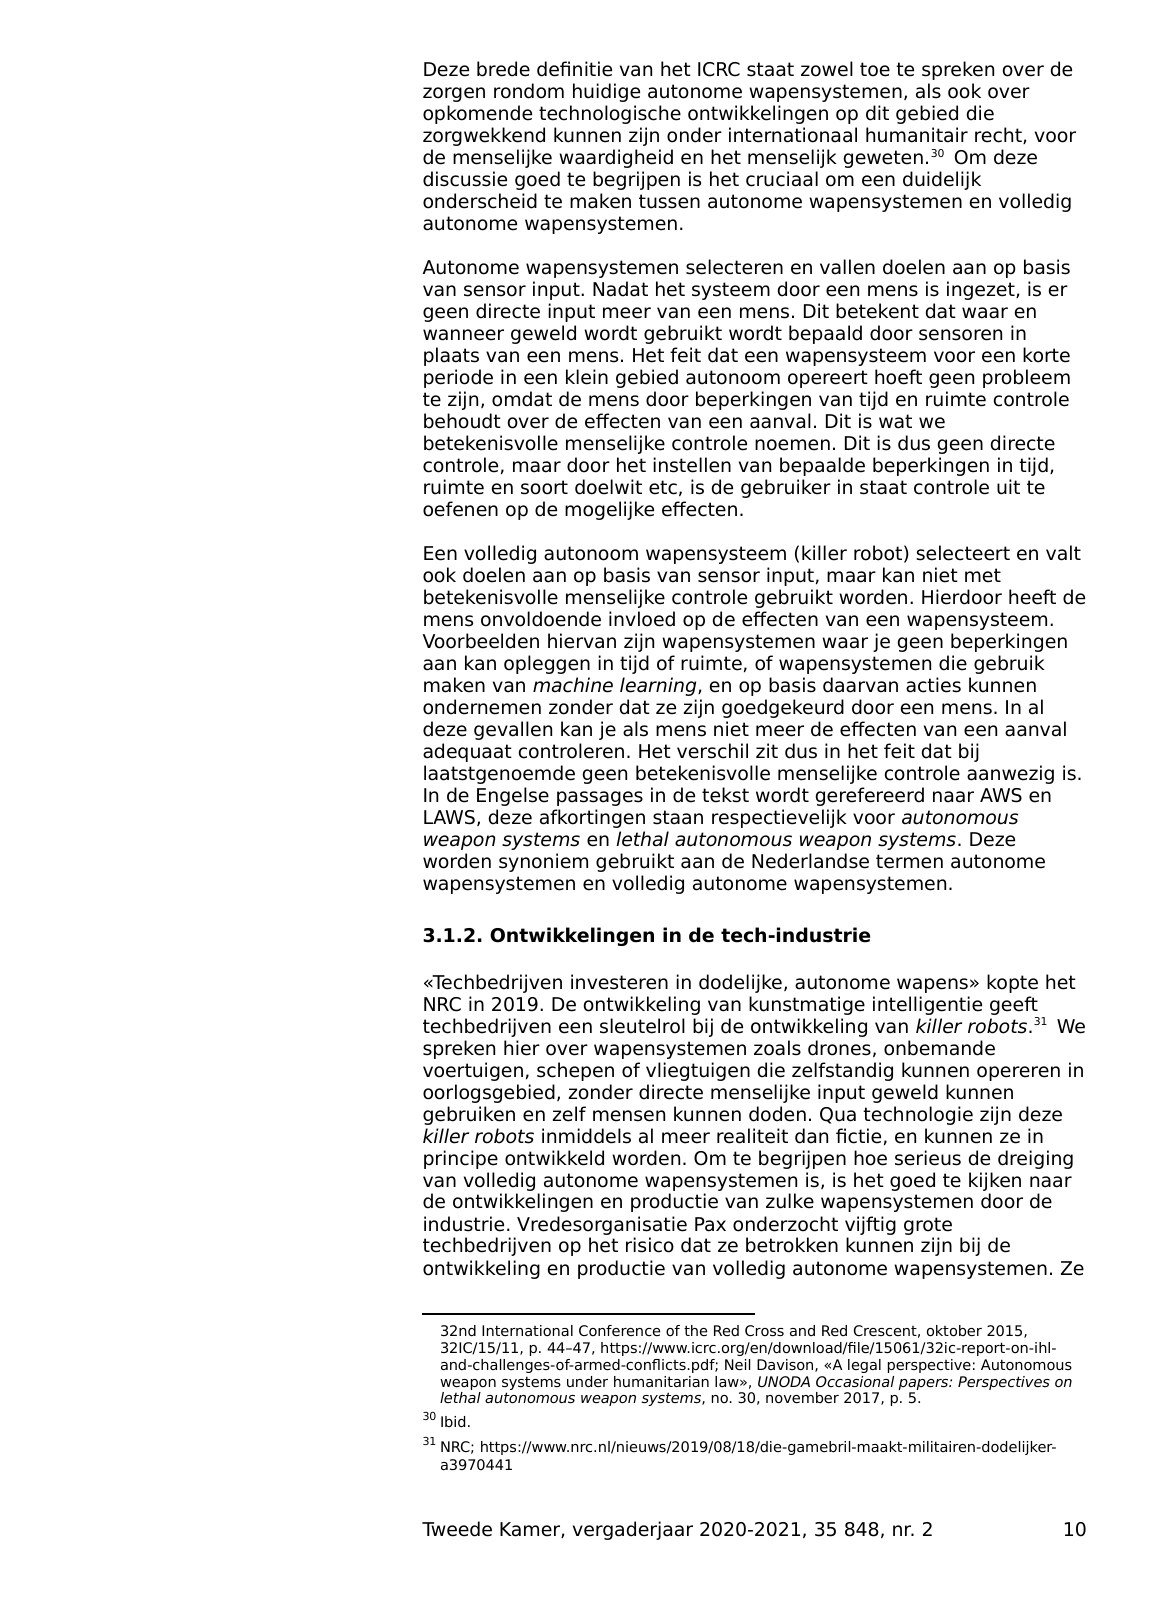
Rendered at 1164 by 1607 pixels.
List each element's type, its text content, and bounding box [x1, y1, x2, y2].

subtitle 3.1.2. Ontwikkelingen in de tech-industrie [422, 925, 1087, 947]
text Deze brede definitie van het ICRC staat zowel toe te spreken over de zorgen rondom huidige autonome wapensystemen, als ook over opkomende technologische ontwikkelingen op dit gebied die zorgwekkend kunnen zijn onder internationaal humanitair recht, voor de menselijke waardigheid en het menselijk geweten. Om deze discussie goed te begrijpen is het cruciaal om een duidelijk onderscheid te maken tussen autonome wapensystemen en volledig autonome wapensystemen. [422, 59, 1087, 235]
text 32nd International Conference of the Red Cross and Red Crescent, oktober 2015, 32IC/15/11, p. 44–47, https://www.icrc.org/en/download/file/15061/32ic-report-on-ihl-and-challenges-of-armed-conflicts.pdf; Neil Davison, «A legal perspective: Autonomous weapon systems under humanitarian law», UNODA Occasional papers: Perspectives on lethal autonomous weapon systems, no. 30, november 2017, p. 5. [422, 1323, 1087, 1407]
text Een volledig autonoom wapensysteem (killer robot) selecteert en valt ook doelen aan op basis van sensor input, maar kan niet met betekenisvolle menselijke controle gebruikt worden. Hierdoor heeft de mens onvoldoende invloed op de effecten van een wapensysteem. Voorbeelden hiervan zijn wapensystemen waar je geen beperkingen aan kan opleggen in tijd of ruimte, of wapensystemen die gebruik maken van machine learning, en op basis daarvan acties kunnen ondernemen zonder dat ze zijn goedgekeurd door een mens. In al deze gevallen kan je als mens niet meer de effecten van een aanval adequaat controleren. Het verschil zit dus in het feit dat bij laatstgenoemde geen betekenisvolle menselijke controle aanwezig is. In de Engelse passages in de tekst wordt gerefereerd naar AWS en LAWS, deze afkortingen staan respectievelijk voor autonomous weapon systems en lethal autonomous weapon systems. Deze worden synoniem gebruikt aan de Nederlandse termen autonome wapensystemen en volledig autonome wapensystemen. [422, 543, 1087, 895]
text Autonome wapensystemen selecteren en vallen doelen aan op basis van sensor input. Nadat het systeem door een mens is ingezet, is er geen directe input meer van een mens. Dit betekent dat waar en wanneer geweld wordt gebruikt wordt bepaald door sensoren in plaats van een mens. Het feit dat een wapensysteem voor een korte periode in een klein gebied autonoom opereert hoeft geen probleem te zijn, omdat de mens door beperkingen van tijd en ruimte controle behoudt over de effecten van een aanval. Dit is wat we betekenisvolle menselijke controle noemen. Dit is dus geen directe controle, maar door het instellen van bepaalde beperkingen in tijd, ruimte en soort doelwit etc, is de gebruiker in staat controle uit te oefenen op de mogelijke effecten. [422, 257, 1087, 521]
text Ibid. [422, 1410, 1087, 1432]
text «Techbedrijven investeren in dodelijke, autonome wapens» kopte het NRC in 2019. De ontwikkeling van kunstmatige intelligentie geeft techbedrijven een sleutelrol bij de ontwikkeling van killer robots. We spreken hier over wapensystemen zoals drones, onbemande voertuigen, schepen of vliegtuigen die zelfstandig kunnen opereren in oorlogsgebied, zonder directe menselijke input geweld kunnen gebruiken en zelf mensen kunnen doden. Qua technologie zijn deze killer robots inmiddels al meer realiteit dan fictie, en kunnen ze in principe ontwikkeld worden. Om te begrijpen hoe serieus de dreiging van volledig autonome wapensystemen is, is het goed te kijken naar de ontwikkelingen en productie van zulke wapensystemen door de industrie. Vredesorganisatie Pax onderzocht vijftig grote techbedrijven op het risico dat ze betrokken kunnen zijn bij de ontwikkeling en productie van volledig autonome wapensystemen. Ze [422, 972, 1087, 1279]
text NRC; https://www.nrc.nl/nieuws/2019/08/18/die-gamebril-maakt-militairen-dodelijker-a3970441 [422, 1435, 1087, 1474]
